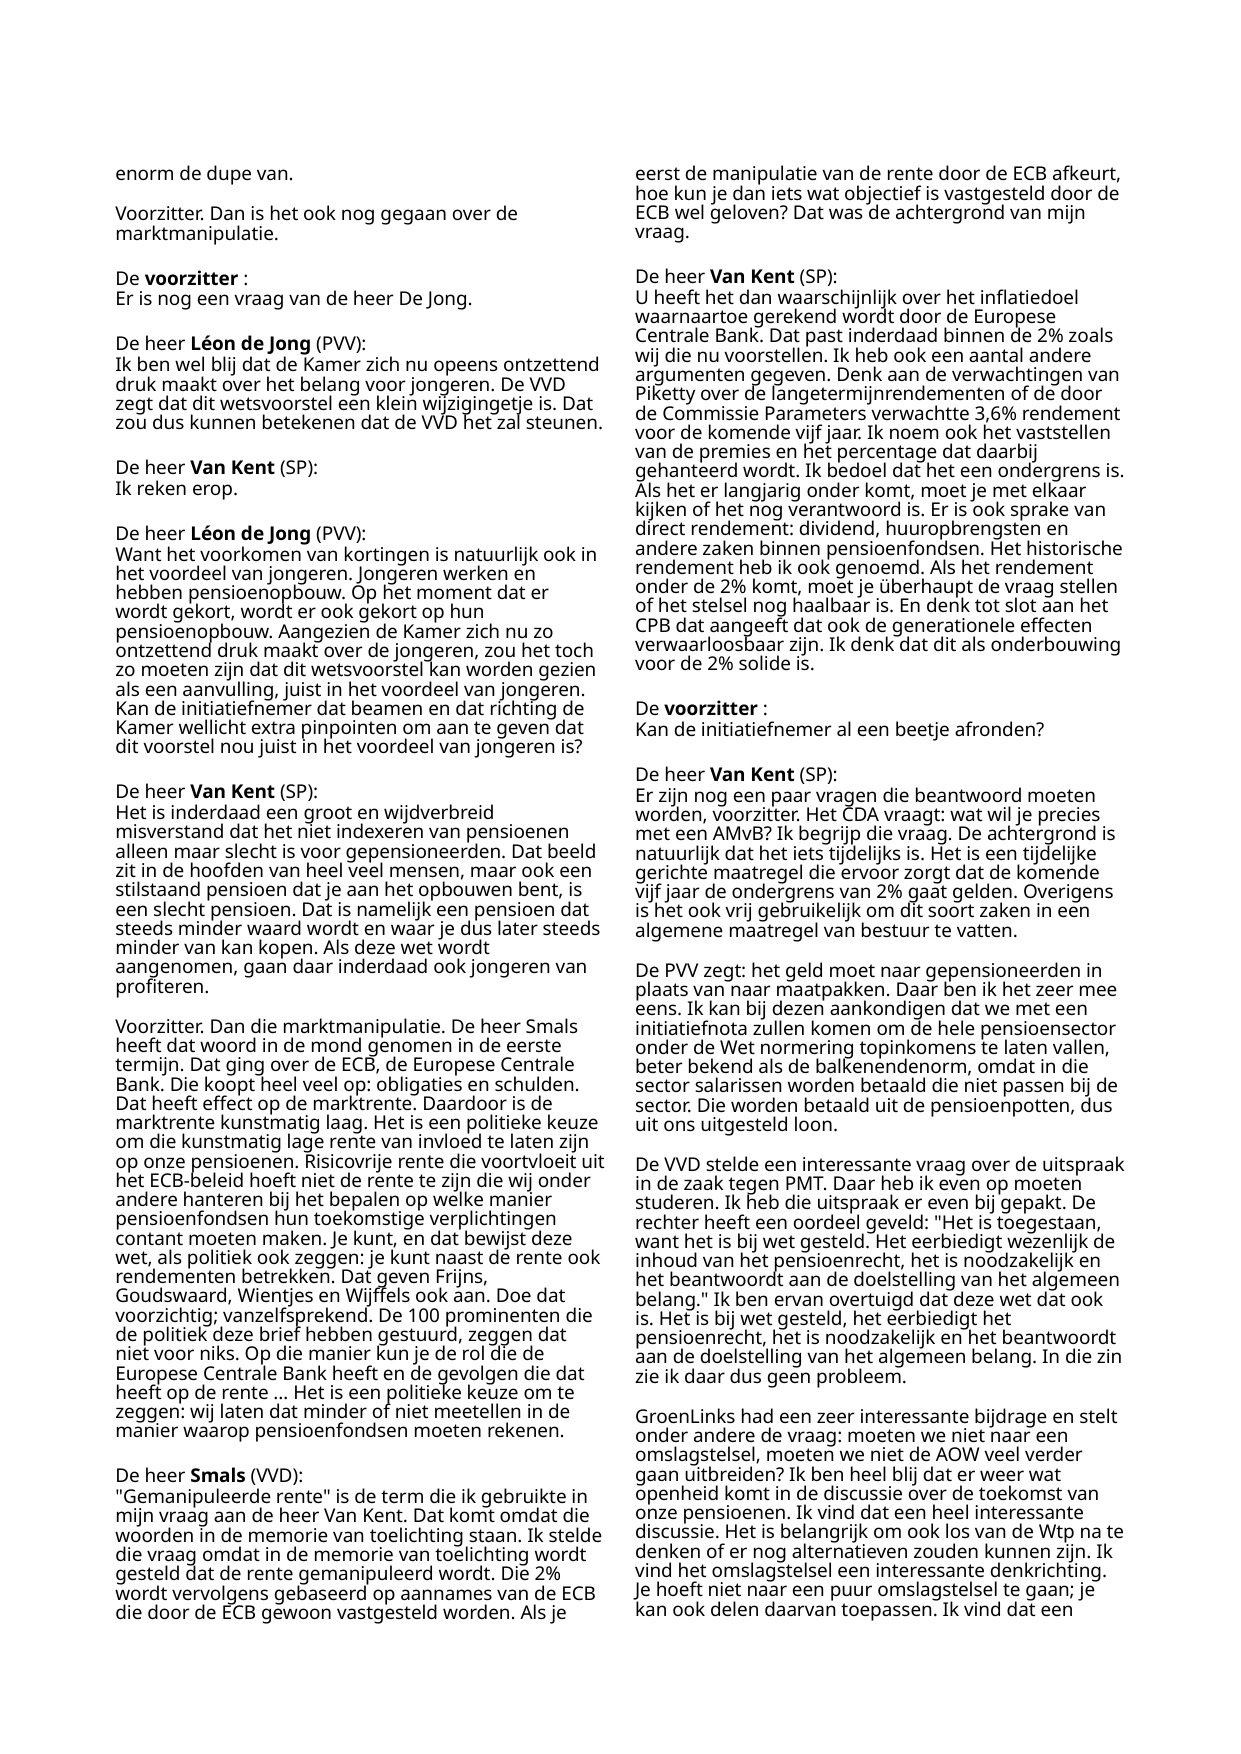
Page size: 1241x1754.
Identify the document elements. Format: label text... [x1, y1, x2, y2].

text Voorzitter. Dan die marktmanipulatie. De heer Smals heeft dat woord in de mond genomen in de eerste termijn. Dat ging over de ECB, de Europese Centrale Bank. Die koopt heel veel op: obligaties en schulden. Dat heeft effect op de marktrente. Daardoor is de marktrente kunstmatig laag. Het is een politieke keuze om die kunstmatig lage rente van invloed te laten zijn op onze pensioenen. Risicovrije rente die voortvloeit uit het ECB-beleid hoeft niet de rente te zijn die wij onder andere hanteren bij het bepalen op welke manier pensioenfondsen hun toekomstige verplichtingen contant moeten maken. Je kunt, en dat bewijst deze wet, als politiek ook zeggen: je kunt naast de rente ook rendementen betrekken. Dat geven Frijns, Goudswaard, Wientjes en Wijffels ook aan. Doe dat voorzichtig; vanzelfsprekend. De 100 prominenten die de politiek deze brief hebben gestuurd, zeggen dat niet voor niks. Op die manier kun je de rol die de Europese Centrale Bank heeft en de gevolgen die dat heeft op de rente … Het is een politieke keuze om te zeggen: wij laten dat minder of niet meetellen in de manier waarop pensioenfondsen moeten rekenen. [115, 1018, 605, 1442]
text Kan de initiatiefnemer al een beetje afronden? [635, 721, 1125, 740]
text De heer Van Kent (SP): [115, 454, 605, 480]
text De heer Van Kent (SP): [635, 761, 1125, 787]
text eerst de manipulatie van de rente door de ECB afkeurt, hoe kun je dan iets wat objectief is vastgesteld door de ECB wel geloven? Dat was de achtergrond van mijn vraag. [635, 165, 1125, 242]
text Want het voorkomen van kortingen is natuurlijk ook in het voordeel van jongeren. Jongeren werken en hebben pensioenopbouw. Op het moment dat er wordt gekort, wordt er ook gekort op hun pensioenopbouw. Aangezien de Kamer zich nu zo ontzettend druk maakt over de jongeren, zou het toch zo moeten zijn dat dit wetsvoorstel kan worden gezien als een aanvulling, juist in het voordeel van jongeren. Kan de initiatiefnemer dat beamen en dat richting de Kamer wellicht extra pinpointen om aan te geven dat dit voorstel nou juist in het voordeel van jongeren is? [115, 546, 605, 758]
text De heer Van Kent (SP): [635, 263, 1125, 289]
text De voorzitter : [635, 695, 1125, 721]
text De voorzitter : [115, 265, 605, 290]
text GroenLinks had een zeer interessante bijdrage en stelt onder andere de vraag: moeten we niet naar een omslagstelsel, moeten we niet de AOW veel verder gaan uitbreiden? Ik ben heel blij dat er weer wat openheid komt in de discussie over de toekomst van onze pensioenen. Ik vind dat een heel interessante discussie. Het is belangrijk om ook los van de Wtp na te denken of er nog alternatieven zouden kunnen zijn. Ik vind het omslagstelsel een interessante denkrichting. Je hoeft niet naar een puur omslagstelsel te gaan; je kan ook delen daarvan toepassen. Ik vind dat een [635, 1408, 1125, 1620]
text Voorzitter. Dan is het ook nog gegaan over de marktmanipulatie. [115, 205, 605, 244]
text Ik reken erop. [115, 480, 605, 499]
text Ik ben wel blij dat de Kamer zich nu opeens ontzettend druk maakt over het belang voor jongeren. De VVD zegt dat dit wetsvoorstel een klein wijzigingetje is. Dat zou dus kunnen betekenen dat de VVD het zal steunen. [115, 356, 605, 433]
text De heer Van Kent (SP): [115, 778, 605, 804]
text "Gemanipuleerde rente" is de term die ik gebruikte in mijn vraag aan de heer Van Kent. Dat komt omdat die woorden in de memorie van toelichting staan. Ik stelde die vraag omdat in de memorie van toelichting wordt gesteld dat de rente gemanipuleerd wordt. Die 2% wordt vervolgens gebaseerd op aannames van de ECB die door de ECB gewoon vastgesteld worden. Als je [115, 1488, 605, 1623]
text Er zijn nog een paar vragen die beantwoord moeten worden, voorzitter. Het CDA vraagt: wat wil je precies met een AMvB? Ik begrijp die vraag. De achtergrond is natuurlijk dat het iets tijdelijks is. Het is een tijdelijke gerichte maatregel die ervoor zorgt dat de komende vijf jaar de ondergrens van 2% gaat gelden. Overigens is het ook vrij gebruikelijk om dit soort zaken in een algemene maatregel van bestuur te vatten. [635, 787, 1125, 941]
text De VVD stelde een interessante vraag over de uitspraak in de zaak tegen PMT. Daar heb ik even op moeten studeren. Ik heb die uitspraak er even bij gepakt. De rechter heeft een oordeel geveld: "Het is toegestaan, want het is bij wet gesteld. Het eerbiedigt wezenlijk de inhoud van het pensioenrecht, het is noodzakelijk en het beantwoordt aan de doelstelling van het algemeen belang." Ik ben ervan overtuigd dat deze wet dat ook is. Het is bij wet gesteld, het eerbiedigt het pensioenrecht, het is noodzakelijk en het beantwoordt aan de doelstelling van het algemeen belang. In die zin zie ik daar dus geen probleem. [635, 1156, 1125, 1387]
text enorm de dupe van. [115, 165, 605, 184]
text De heer Léon de Jong (PVV): [115, 331, 605, 356]
text U heeft het dan waarschijnlijk over het inflatiedoel waarnaartoe gerekend wordt door de Europese Centrale Bank. Dat past inderdaad binnen de 2% zoals wij die nu voorstellen. Ik heb ook een aantal andere argumenten gegeven. Denk aan de verwachtingen van Piketty over de langetermijnrendementen of de door de Commissie Parameters verwachtte 3,6% rendement voor de komende vijf jaar. Ik noem ook het vaststellen van de premies en het percentage dat daarbij gehanteerd wordt. Ik bedoel dat het een ondergrens is. Als het er langjarig onder komt, moet je met elkaar kijken of het nog verantwoord is. Er is ook sprake van direct rendement: dividend, huuropbrengsten en andere zaken binnen pensioenfondsen. Het historische rendement heb ik ook genoemd. Als het rendement onder de 2% komt, moet je überhaupt de vraag stellen of het stelsel nog haalbaar is. En denk tot slot aan het CPB dat aangeeft dat ook de generationele effecten verwaarloosbaar zijn. Ik denk dat dit als onderbouwing voor de 2% solide is. [635, 289, 1125, 674]
text De heer Smals (VVD): [115, 1462, 605, 1488]
text De heer Léon de Jong (PVV): [115, 520, 605, 546]
text De PVV zegt: het geld moet naar gepensioneerden in plaats van naar maatpakken. Daar ben ik het zeer mee eens. Ik kan bij dezen aankondigen dat we met een initiatiefnota zullen komen om de hele pensioensector onder de Wet normering topinkomens te laten vallen, beter bekend als de balkenendenorm, omdat in die sector salarissen worden betaald die niet passen bij de sector. Die worden betaald uit de pensioenpotten, dus uit ons uitgesteld loon. [635, 962, 1125, 1135]
text Het is inderdaad een groot en wijdverbreid misverstand dat het niet indexeren van pensioenen alleen maar slecht is voor gepensioneerden. Dat beeld zit in de hoofden van heel veel mensen, maar ook een stilstaand pensioen dat je aan het opbouwen bent, is een slecht pensioen. Dat is namelijk een pensioen dat steeds minder waard wordt en waar je dus later steeds minder van kan kopen. Als deze wet wordt aangenomen, gaan daar inderdaad ook jongeren van profiteren. [115, 804, 605, 997]
text Er is nog een vraag van de heer De Jong. [115, 290, 605, 310]
